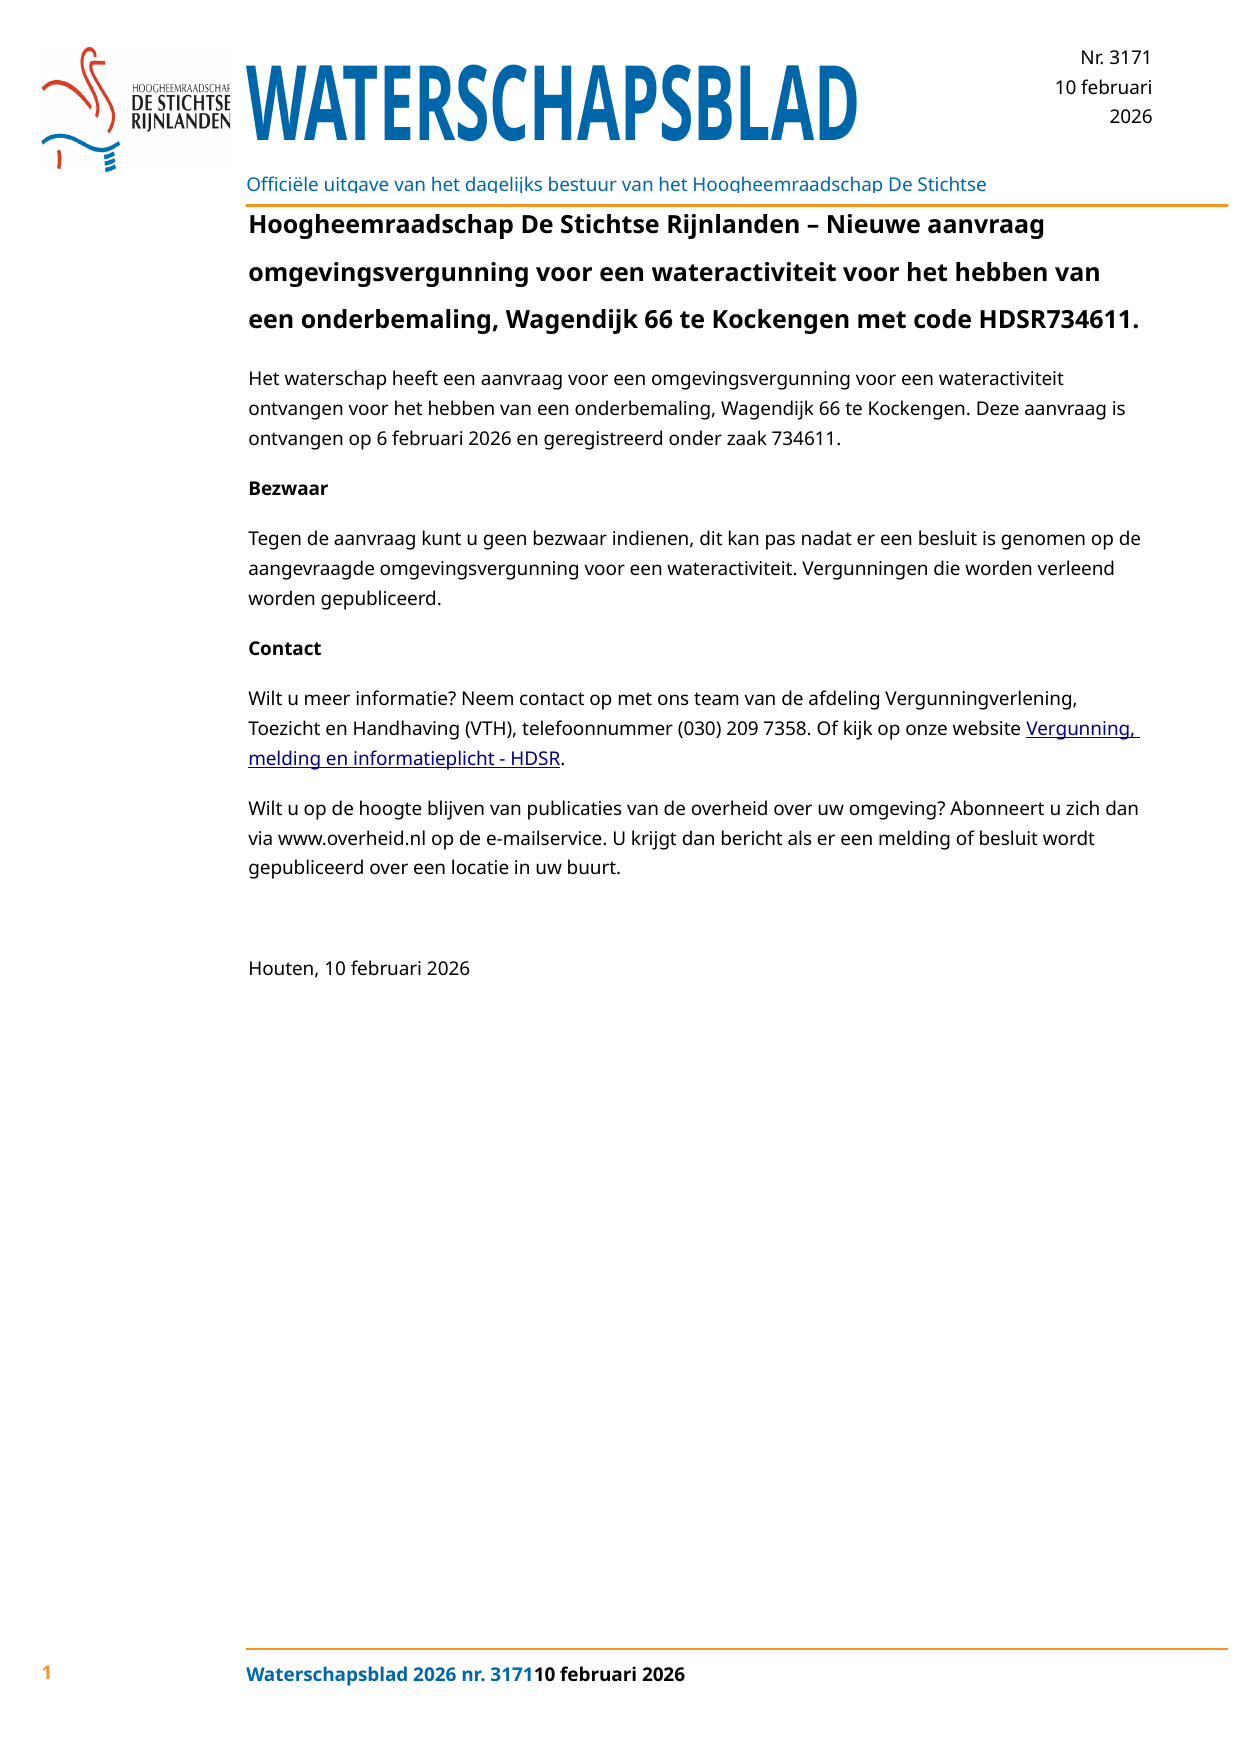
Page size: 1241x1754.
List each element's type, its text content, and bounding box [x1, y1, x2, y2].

text Tegen de aanvraag kunt u geen bezwaar indienen, dit kan pas nadat er een besluit is genomen op de aangevraagde omgevingsvergunning voor een wateractiviteit. Vergunningen die worden verleend worden gepubliceerd. [248, 526, 1152, 610]
text Het waterschap heeft een aanvraag voor een omgevingsvergunning voor een wateractiviteit ontvangen voor het hebben van een onderbemaling, Wagendijk 66 te Kockengen. Deze aanvraag is ontvangen op 6 februari 2026 en geregistreerd onder zaak 734611. [248, 366, 1152, 450]
picture [41, 47, 231, 172]
text Bezwaar [248, 475, 1152, 501]
text Wilt u meer informatie? Neem contact op met ons team van de afdeling Vergunningverlening, Toezicht en Handhaving (VTH), telefoonnummer (030) 209 7358. Of kijk op onze website Vergunning, melding en informatieplicht - HDSR. [248, 686, 1152, 770]
text Hoogheemraadschap De Stichtse Rijnlanden – Nieuwe aanvraag omgevingsvergunning voor een wateractiviteit voor het hebben van een onderbemaling, Wagendijk 66 te Kockengen met code HDSR734611. [248, 207, 1152, 336]
text Wilt u op de hoogte blijven van publicaties van de overheid over uw omgeving? Abonneert u zich dan via www.overheid.nl op de e-mailservice. U krijgt dan bericht als er een melding of besluit wordt gepubliceerd over een locatie in uw buurt. [248, 795, 1152, 880]
text Houten, 10 februari 2026 [248, 955, 1152, 981]
text Contact [248, 635, 1152, 661]
